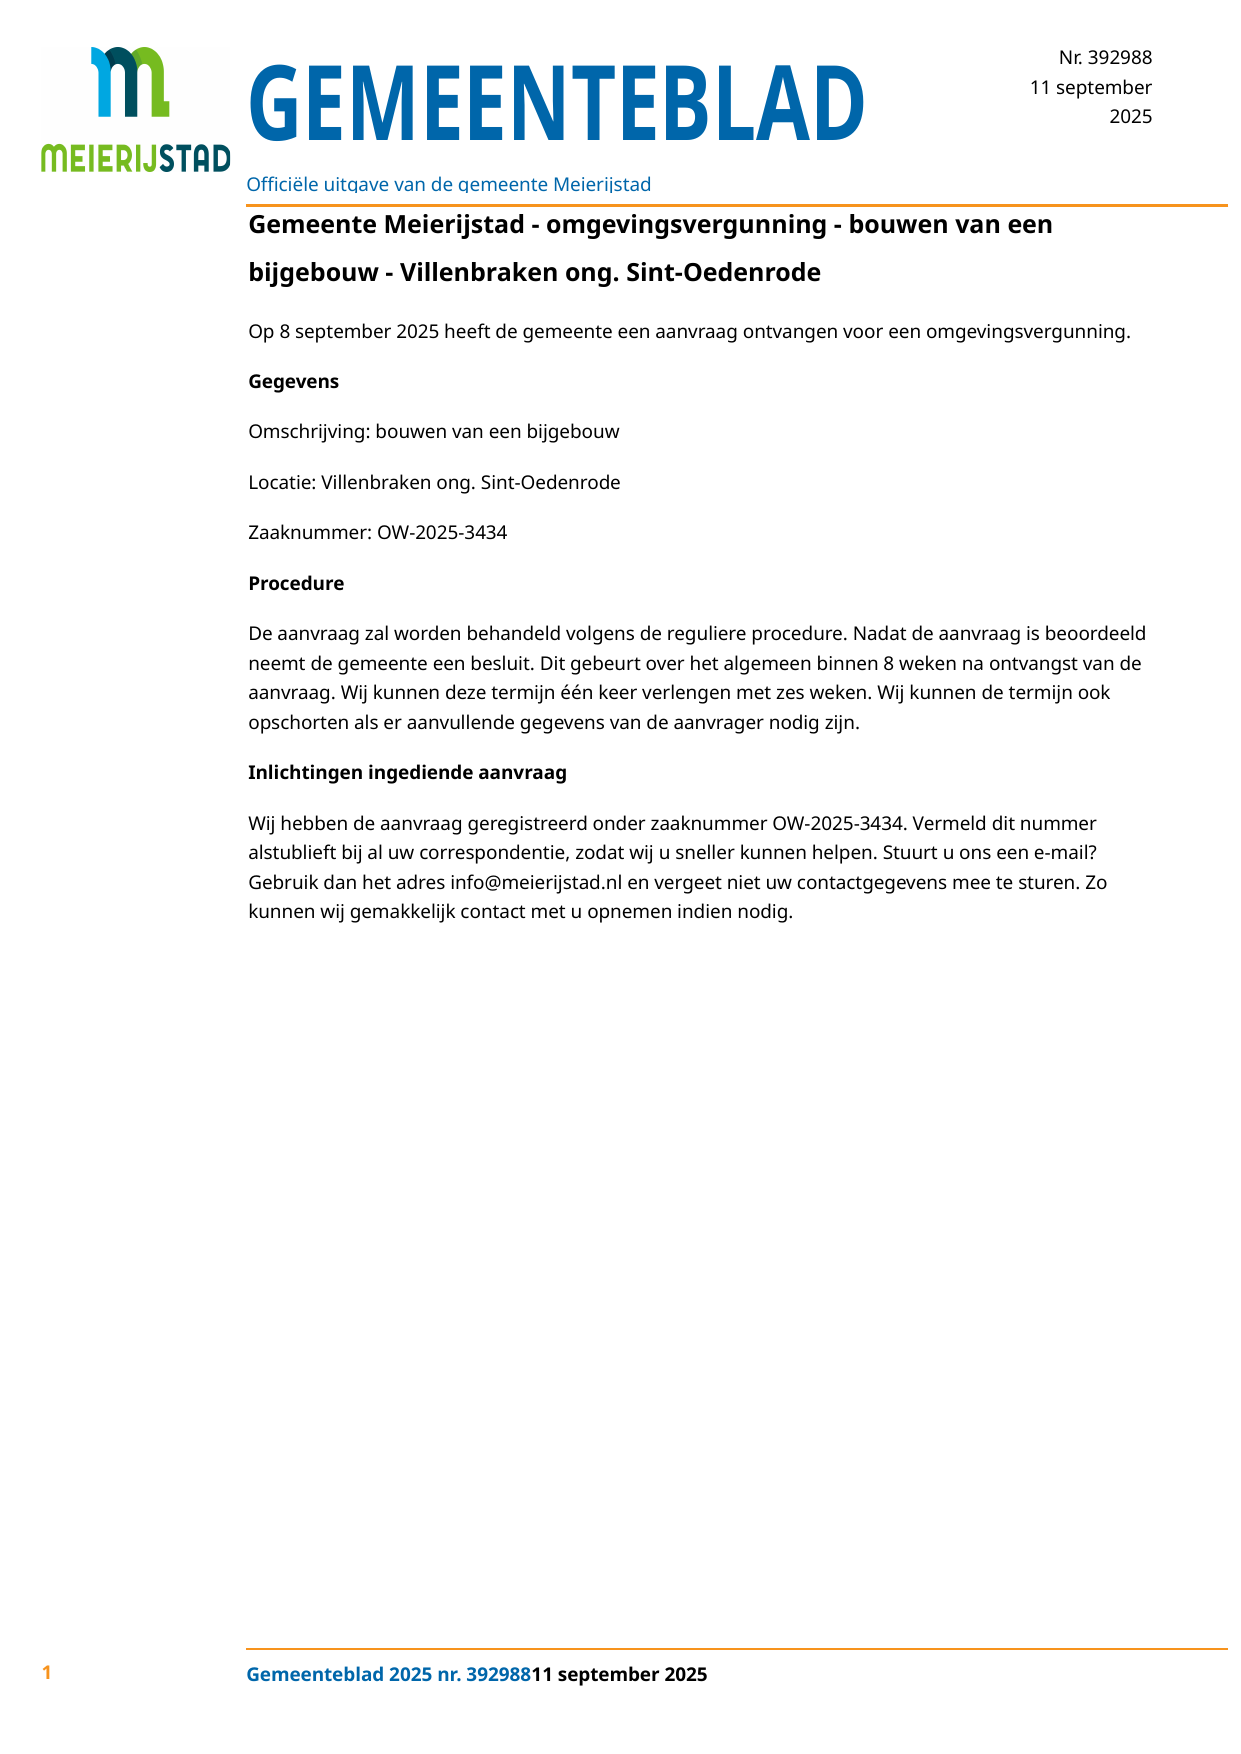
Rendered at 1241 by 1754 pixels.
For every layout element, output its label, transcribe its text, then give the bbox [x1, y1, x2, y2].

text Locatie: Villenbraken ong. Sint-Oedenrode [248, 469, 1152, 495]
text Inlichtingen ingediende aanvraag [248, 759, 1152, 785]
text Zaaknummer: OW-2025-3434 [248, 519, 1152, 545]
text Omschrijving: bouwen van een bijgebouw [248, 419, 1152, 444]
text Op 8 september 2025 heeft de gemeente een aanvraag ontvangen voor een omgevingsvergunning. [248, 318, 1152, 344]
text De aanvraag zal worden behandeld volgens de reguliere procedure. Nadat de aanvraag is beoordeeld neemt de gemeente een besluit. Dit gebeurt over het algemeen binnen 8 weken na ontvangst van de aanvraag. Wij kunnen deze termijn één keer verlengen met zes weken. Wij kunnen de termijn ook opschorten als er aanvullende gegevens van de aanvrager nodig zijn. [248, 620, 1152, 735]
text Gemeente Meierijstad - omgevingsvergunning - bouwen van een bijgebouw - Villenbraken ong. Sint-Oedenrode [248, 207, 1152, 288]
text Gegevens [248, 368, 1152, 394]
text Wij hebben de aanvraag geregistreerd onder zaaknummer OW-2025-3434. Vermeld dit nummer alstublieft bij al uw correspondentie, zodat wij u sneller kunnen helpen. Stuurt u ons een e-mail? Gebruik dan het adres info@meierijstad.nl en vergeet niet uw contactgegevens mee te sturen. Zo kunnen wij gemakkelijk contact met u opnemen indien nodig. [248, 810, 1152, 924]
text Procedure [248, 570, 1152, 596]
picture [41, 47, 231, 172]
